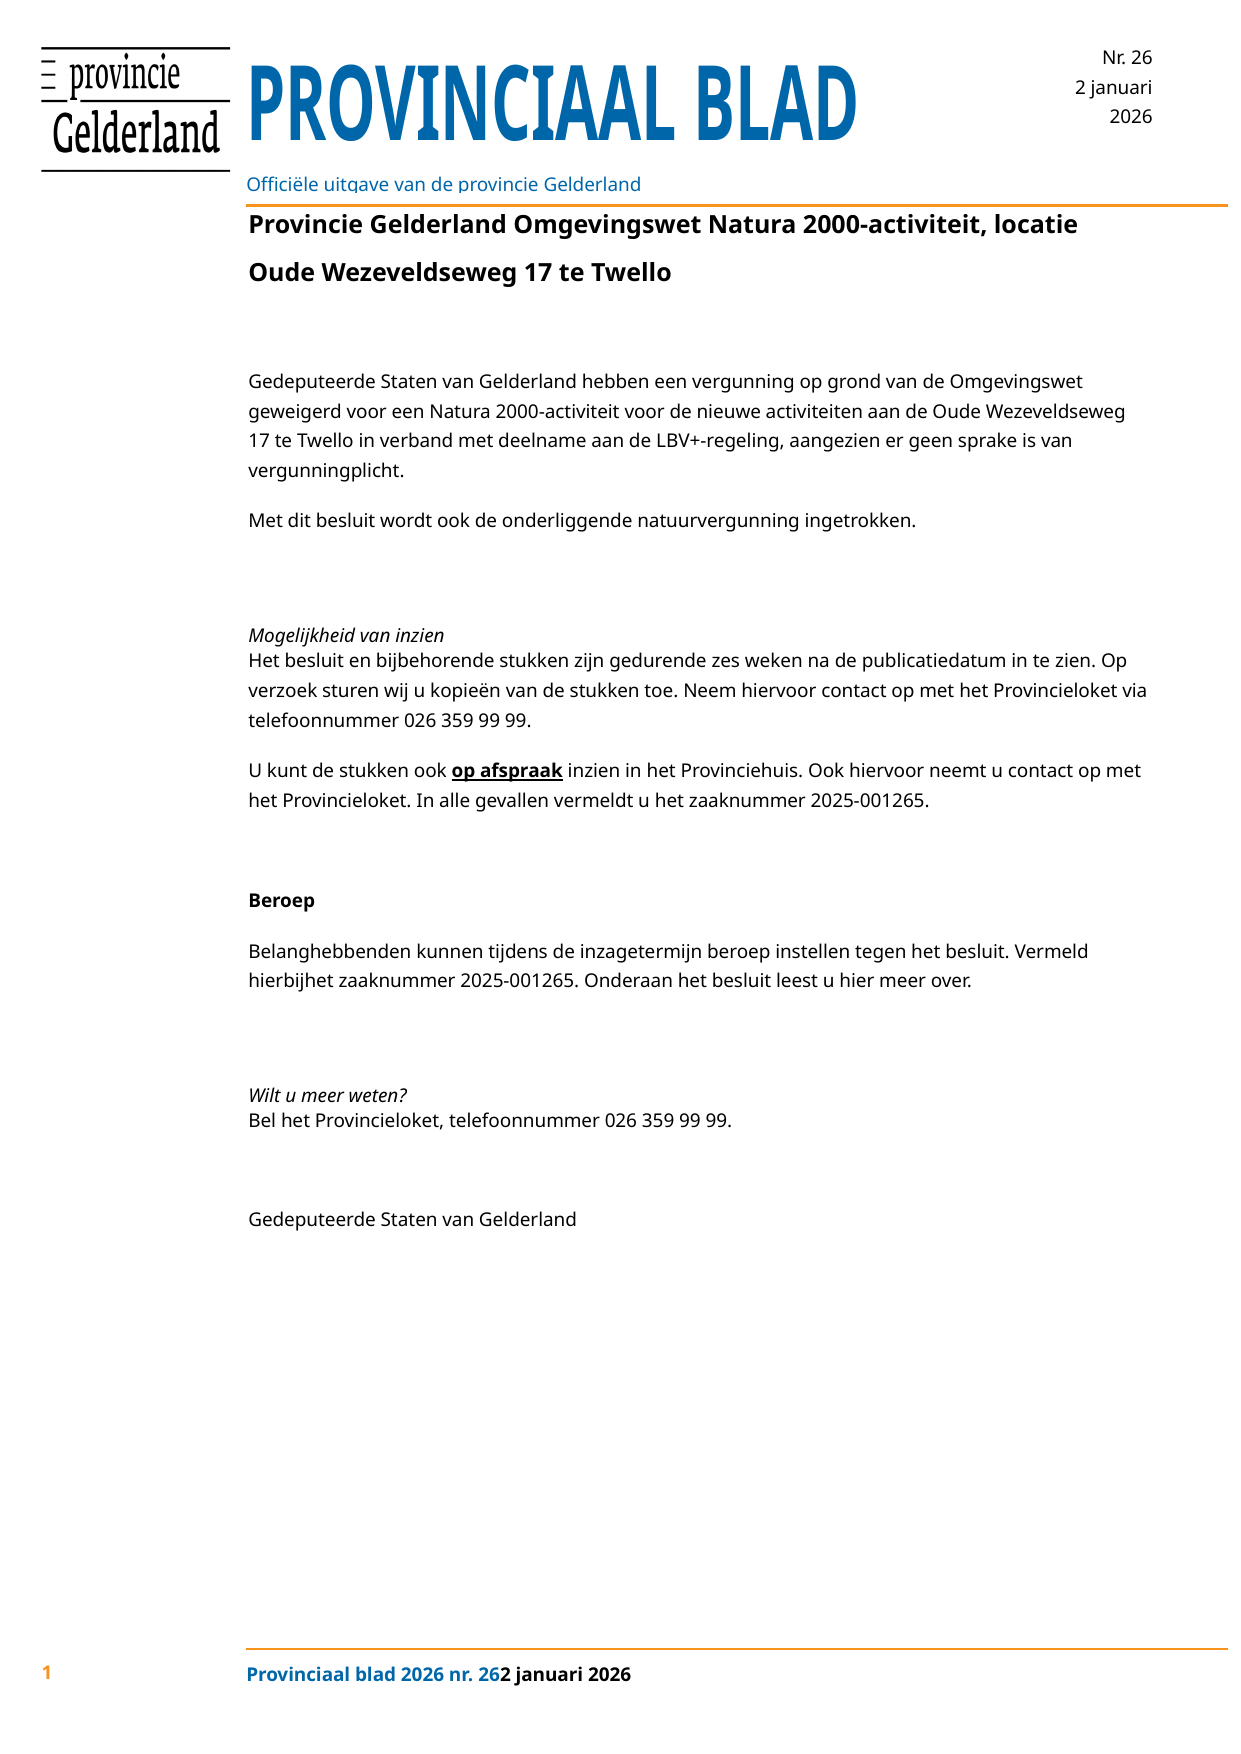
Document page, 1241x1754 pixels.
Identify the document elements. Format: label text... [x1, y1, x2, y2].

text Belanghebbenden kunnen tijdens de inzagetermijn beroep instellen tegen het besluit. Vermeld hierbijhet zaaknummer 2025-001265. Onderaan het besluit leest u hier meer over. [248, 938, 1152, 993]
text Beroep [248, 888, 1152, 913]
text Bel het Provincieloket, telefoonnummer 026 359 99 99. [248, 1108, 1152, 1133]
text Het besluit en bijbehorende stukken zijn gedurende zes weken na de publicatiedatum in te zien. Op verzoek sturen wij u kopieën van de stukken toe. Neem hiervoor contact op met het Provincieloket via telefoonnummer 026 359 99 99. [248, 648, 1152, 732]
text Gedeputeerde Staten van Gelderland hebben een vergunning op grond van de Omgevingswet geweigerd voor een Natura 2000-activiteit voor de nieuwe activiteiten aan de Oude Wezeveldseweg 17 te Twello in verband met deelname aan de LBV+-regeling, aangezien er geen sprake is van vergunningplicht. [248, 368, 1152, 483]
text Provincie Gelderland Omgevingswet Natura 2000-activiteit, locatie Oude Wezeveldseweg 17 te Twello [248, 207, 1152, 288]
text Mogelijkheid van inzien [248, 622, 1152, 648]
text Wilt u meer weten? [248, 1082, 1152, 1108]
text Met dit besluit wordt ook de onderliggende natuurvergunning ingetrokken. [248, 507, 1152, 533]
picture [41, 47, 231, 172]
text Gedeputeerde Staten van Gelderland [248, 1206, 1152, 1232]
text U kunt de stukken ook op afspraak inzien in het Provinciehuis. Ook hiervoor neemt u contact op met het Provincieloket. In alle gevallen vermeldt u het zaaknummer 2025-001265. [248, 757, 1152, 812]
